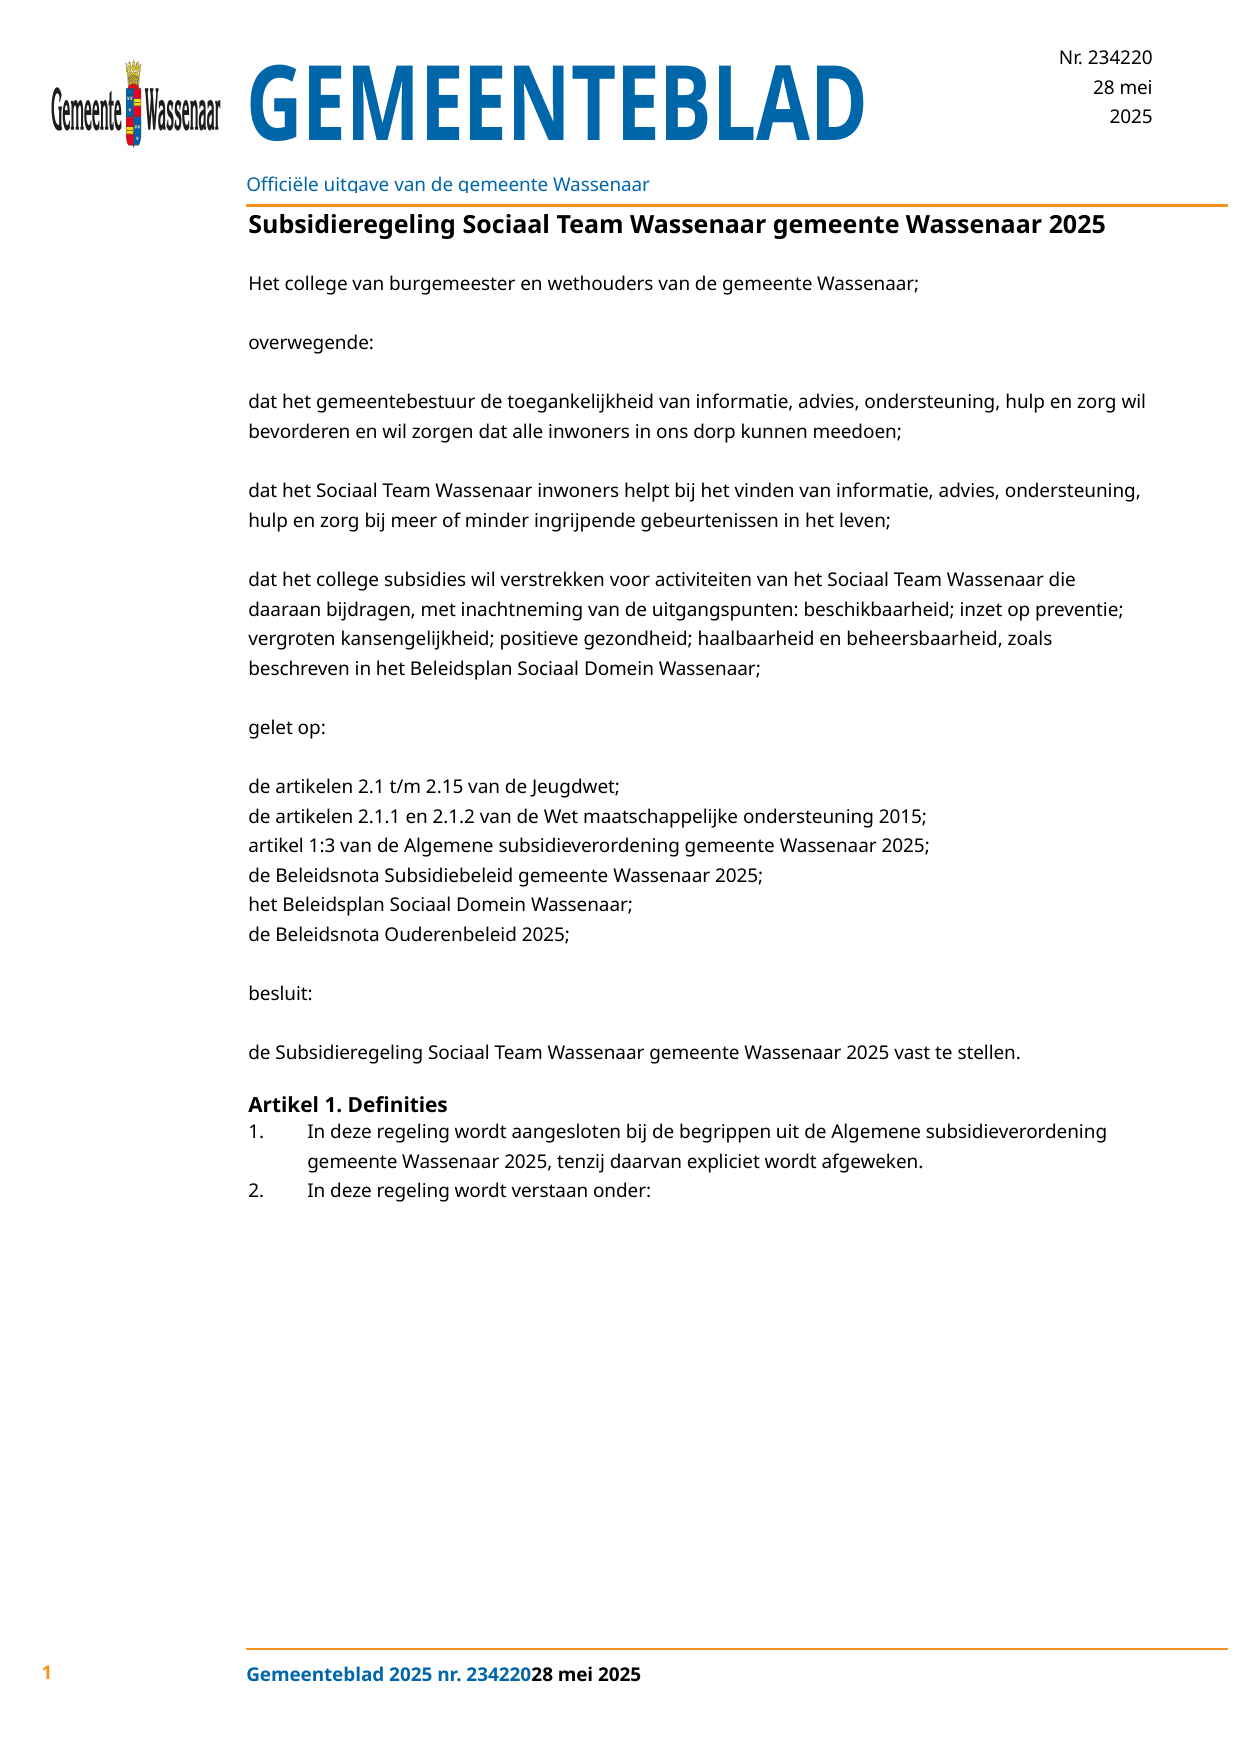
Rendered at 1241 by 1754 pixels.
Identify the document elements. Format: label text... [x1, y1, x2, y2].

list In deze regeling wordt aangesloten bij de begrippen uit de Algemene subsidieverordening gemeente Wassenaar 2025, tenzij daarvan expliciet wordt afgeweken. [248, 1118, 1152, 1174]
list In deze regeling wordt verstaan onder: [248, 1177, 1152, 1203]
text artikel 1:3 van de Algemene subsidieverordening gemeente Wassenaar 2025; [248, 832, 1152, 858]
text dat het college subsidies wil verstrekken voor activiteiten van het Sociaal Team Wassenaar die daaraan bijdragen, met inachtneming van de uitgangspunten: beschikbaarheid; inzet op preventie; vergroten kansengelijkheid; positieve gezondheid; haalbaarheid en beheersbaarheid, zoals beschreven in het Beleidsplan Sociaal Domein Wassenaar; [248, 566, 1152, 681]
text de artikelen 2.1 t/m 2.15 van de Jeugdwet; [248, 773, 1152, 799]
picture [41, 47, 231, 172]
text de Subsidieregeling Sociaal Team Wassenaar gemeente Wassenaar 2025 vast te stellen. [248, 1039, 1152, 1065]
text Het college van burgemeester en wethouders van de gemeente Wassenaar; [248, 270, 1152, 296]
text dat het gemeentebestuur de toegankelijkheid van informatie, advies, ondersteuning, hulp en zorg wil bevorderen en wil zorgen dat alle inwoners in ons dorp kunnen meedoen; [248, 389, 1152, 444]
text overwegende: [248, 329, 1152, 355]
text Artikel 1. Definities [248, 1090, 1152, 1118]
text de Beleidsnota Ouderenbeleid 2025; [248, 921, 1152, 947]
text het Beleidsplan Sociaal Domein Wassenaar; [248, 892, 1152, 917]
text Subsidieregeling Sociaal Team Wassenaar gemeente Wassenaar 2025 [248, 207, 1152, 241]
text besluit: [248, 980, 1152, 1006]
text dat het Sociaal Team Wassenaar inwoners helpt bij het vinden van informatie, advies, ondersteuning, hulp en zorg bij meer of minder ingrijpende gebeurtenissen in het leven; [248, 477, 1152, 533]
text gelet op: [248, 714, 1152, 740]
text de Beleidsnota Subsidiebeleid gemeente Wassenaar 2025; [248, 862, 1152, 888]
text de artikelen 2.1.1 en 2.1.2 van de Wet maatschappelijke ondersteuning 2015; [248, 803, 1152, 828]
